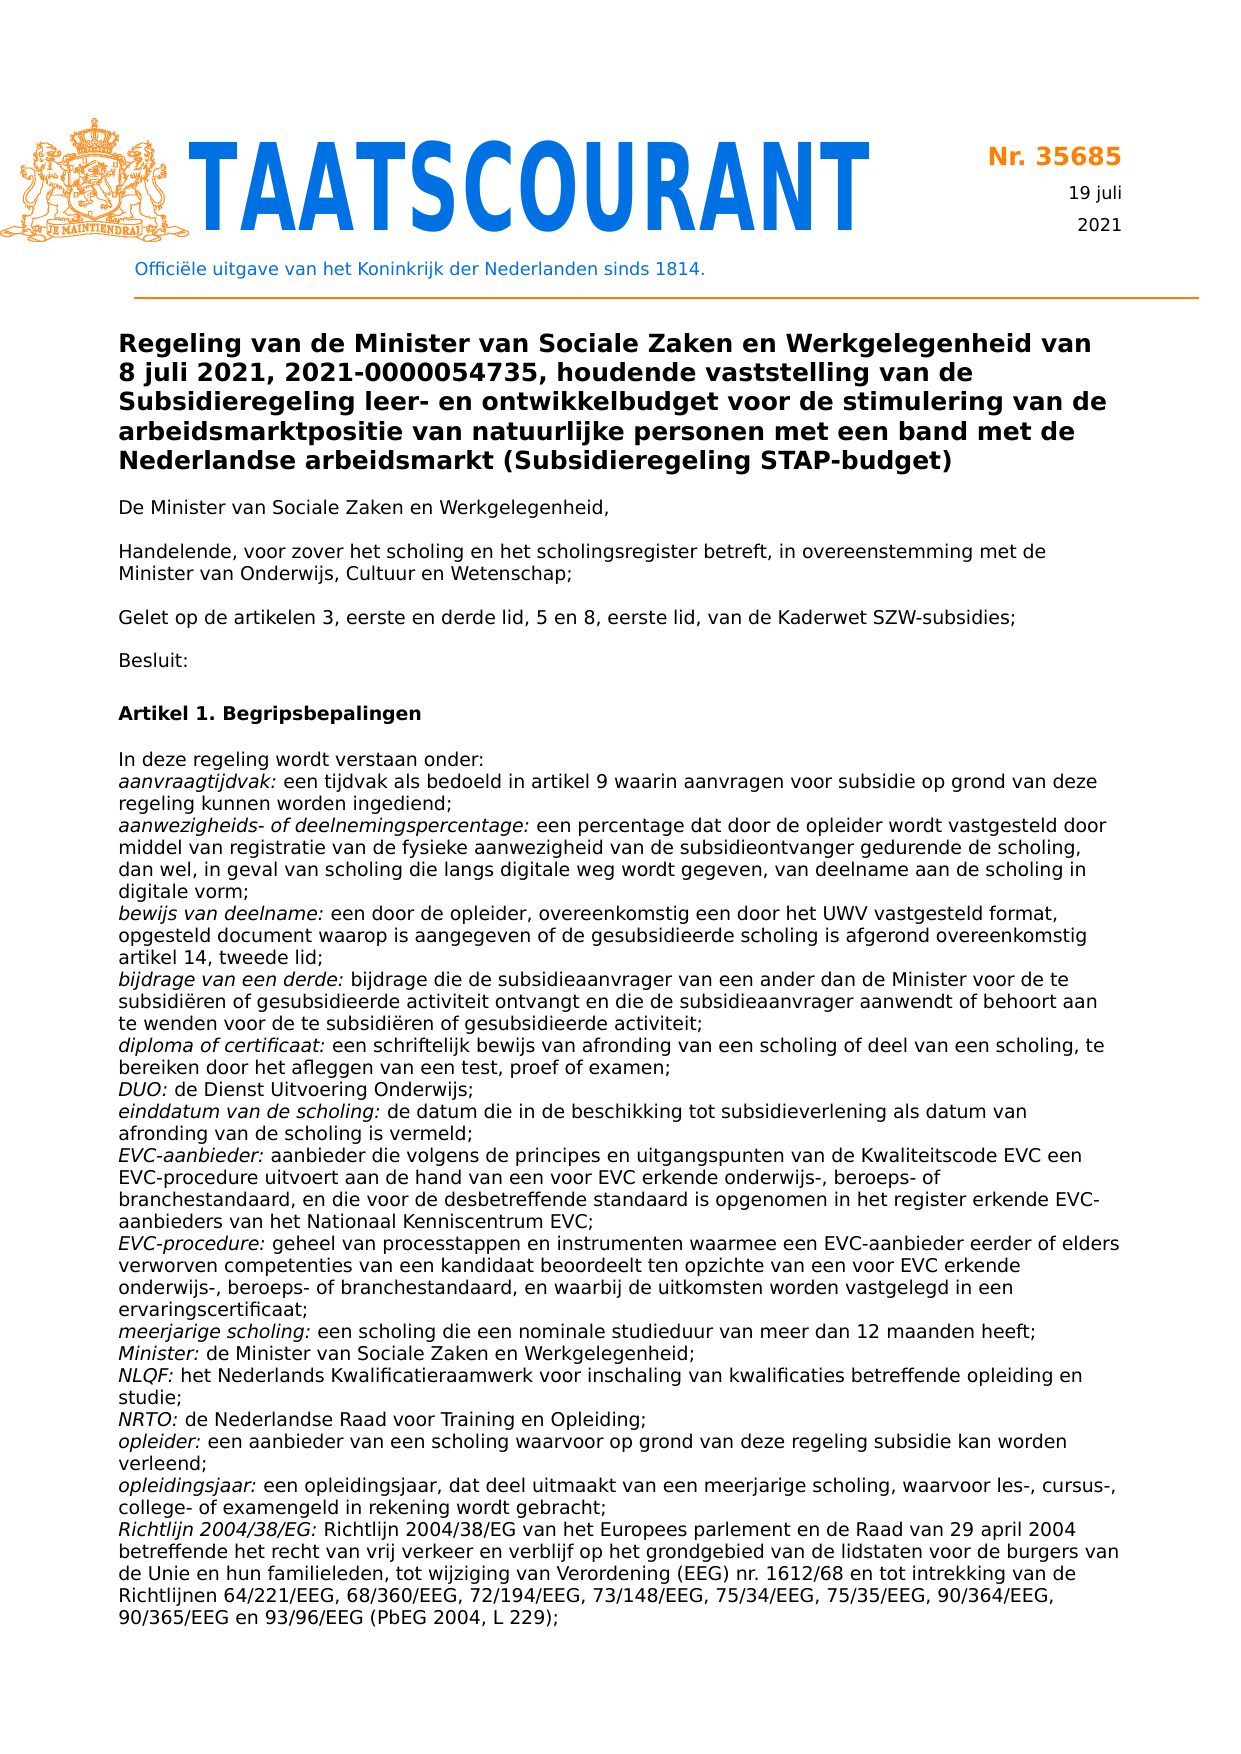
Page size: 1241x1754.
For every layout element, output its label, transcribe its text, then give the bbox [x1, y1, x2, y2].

text Minister: de Minister van Sociale Zaken en Werkgelegenheid; [118, 1343, 1122, 1365]
picture [0, 118, 189, 242]
text aanwezigheids- of deelnemingspercentage: een percentage dat door de opleider wordt vastgesteld door middel van registratie van de fysieke aanwezigheid van de subsidieontvanger gedurende de scholing, dan wel, in geval van scholing die langs digitale weg wordt gegeven, van deelname aan de scholing in digitale vorm; [118, 815, 1122, 903]
text bijdrage van een derde: bijdrage die de subsidieaanvrager van een ander dan de Minister voor de te subsidiëren of gesubsidieerde activiteit ontvangt en die de subsidieaanvrager aanwendt of behoort aan te wenden voor de te subsidiëren of gesubsidieerde activiteit; [118, 969, 1122, 1035]
subtitle Regeling van de Minister van Sociale Zaken en Werkgelegenheid van 8 juli 2021, 2021-0000054735, houdende vaststelling van de Subsidieregeling leer- en ontwikkelbudget voor de stimulering van de arbeidsmarktpositie van natuurlijke personen met een band met de Nederlandse arbeidsmarkt (Subsidieregeling STAP-budget) [118, 329, 1122, 475]
text bewijs van deelname: een door de opleider, overeenkomstig een door het UWV vastgesteld format, opgesteld document waarop is aangegeven of de gesubsidieerde scholing is afgerond overeenkomstig artikel 14, tweede lid; [118, 903, 1122, 969]
text EVC-procedure: geheel van processtappen en instrumenten waarmee een EVC-aanbieder eerder of elders verworven competenties van een kandidaat beoordeelt ten opzichte van een voor EVC erkende onderwijs-, beroeps- of branchestandaard, en waarbij de uitkomsten worden vastgelegd in een ervaringscertificaat; [118, 1233, 1122, 1321]
table_header [0, 242, 134, 297]
table_header Nr. 35685 [939, 118, 1199, 177]
table_cell 19 juli [939, 177, 1199, 209]
text EVC-aanbieder: aanbieder die volgens de principes en uitgangspunten van de Kwaliteitscode EVC een EVC-procedure uitvoert aan de hand van een voor EVC erkende onderwijs-, beroeps- of branchestandaard, en die voor de desbetreffende standaard is opgenomen in het register erkende EVC-aanbieders van het Nationaal Kenniscentrum EVC; [118, 1145, 1122, 1233]
table_cell Officiële uitgave van het Koninkrijk der Nederlanden sinds 1814. [134, 259, 1199, 297]
text Besluit: [118, 650, 1122, 672]
text opleidingsjaar: een opleidingsjaar, dat deel uitmaakt van een meerjarige scholing, waarvoor les-, cursus-, college- of examengeld in rekening wordt gebracht; [118, 1475, 1122, 1519]
text DUO: de Dienst Uitvoering Onderwijs; [118, 1079, 1122, 1101]
text Gelet op de artikelen 3, eerste en derde lid, 5 en 8, eerste lid, van de Kaderwet SZW-subsidies; [118, 607, 1122, 628]
text Richtlijn 2004/38/EG: Richtlijn 2004/38/EG van het Europees parlement en de Raad van 29 april 2004 betreffende het recht van vrij verkeer en verblijf op het grondgebied van de lidstaten voor de burgers van de Unie en hun familieleden, tot wijziging van Verordening (EEG) nr. 1612/68 en tot intrekking van de Richtlijnen 64/221/EEG, 68/360/EEG, 72/194/EEG, 73/148/EEG, 75/34/EEG, 75/35/EEG, 90/364/EEG, 90/365/EEG en 93/96/EEG (PbEG 2004, L 229); [118, 1519, 1122, 1628]
text In deze regeling wordt verstaan onder: [118, 749, 1122, 771]
text einddatum van de scholing: de datum die in de beschikking tot subsidieverlening als datum van afronding van de scholing is vermeld; [118, 1101, 1122, 1145]
text De Minister van Sociale Zaken en Werkgelegenheid, [118, 497, 1122, 519]
text meerjarige scholing: een scholing die een nominale studieduur van meer dan 12 maanden heeft; [118, 1321, 1122, 1343]
text NLQF: het Nederlands Kwalificatieraamwerk voor inschaling van kwalificaties betreffende opleiding en studie; [118, 1365, 1122, 1409]
text opleider: een aanbieder van een scholing waarvoor op grond van deze regeling subsidie kan worden verleend; [118, 1431, 1122, 1475]
subtitle Artikel 1. Begripsbepalingen [118, 702, 1122, 724]
table_cell 2021 [939, 209, 1199, 259]
text diploma of certificaat: een schriftelijk bewijs van afronding van een scholing of deel van een scholing, te bereiken door het afleggen van een test, proef of examen; [118, 1035, 1122, 1079]
text aanvraagtijdvak: een tijdvak als bedoeld in artikel 9 waarin aanvragen voor subsidie op grond van deze regeling kunnen worden ingediend; [118, 771, 1122, 815]
text Handelende, voor zover het scholing en het scholingsregister betreft, in overeenstemming met de Minister van Onderwijs, Cultuur en Wetenschap; [118, 541, 1122, 585]
text NRTO: de Nederlandse Raad voor Training en Opleiding; [118, 1409, 1122, 1431]
table_header STAATSCOURANT [134, 118, 939, 259]
